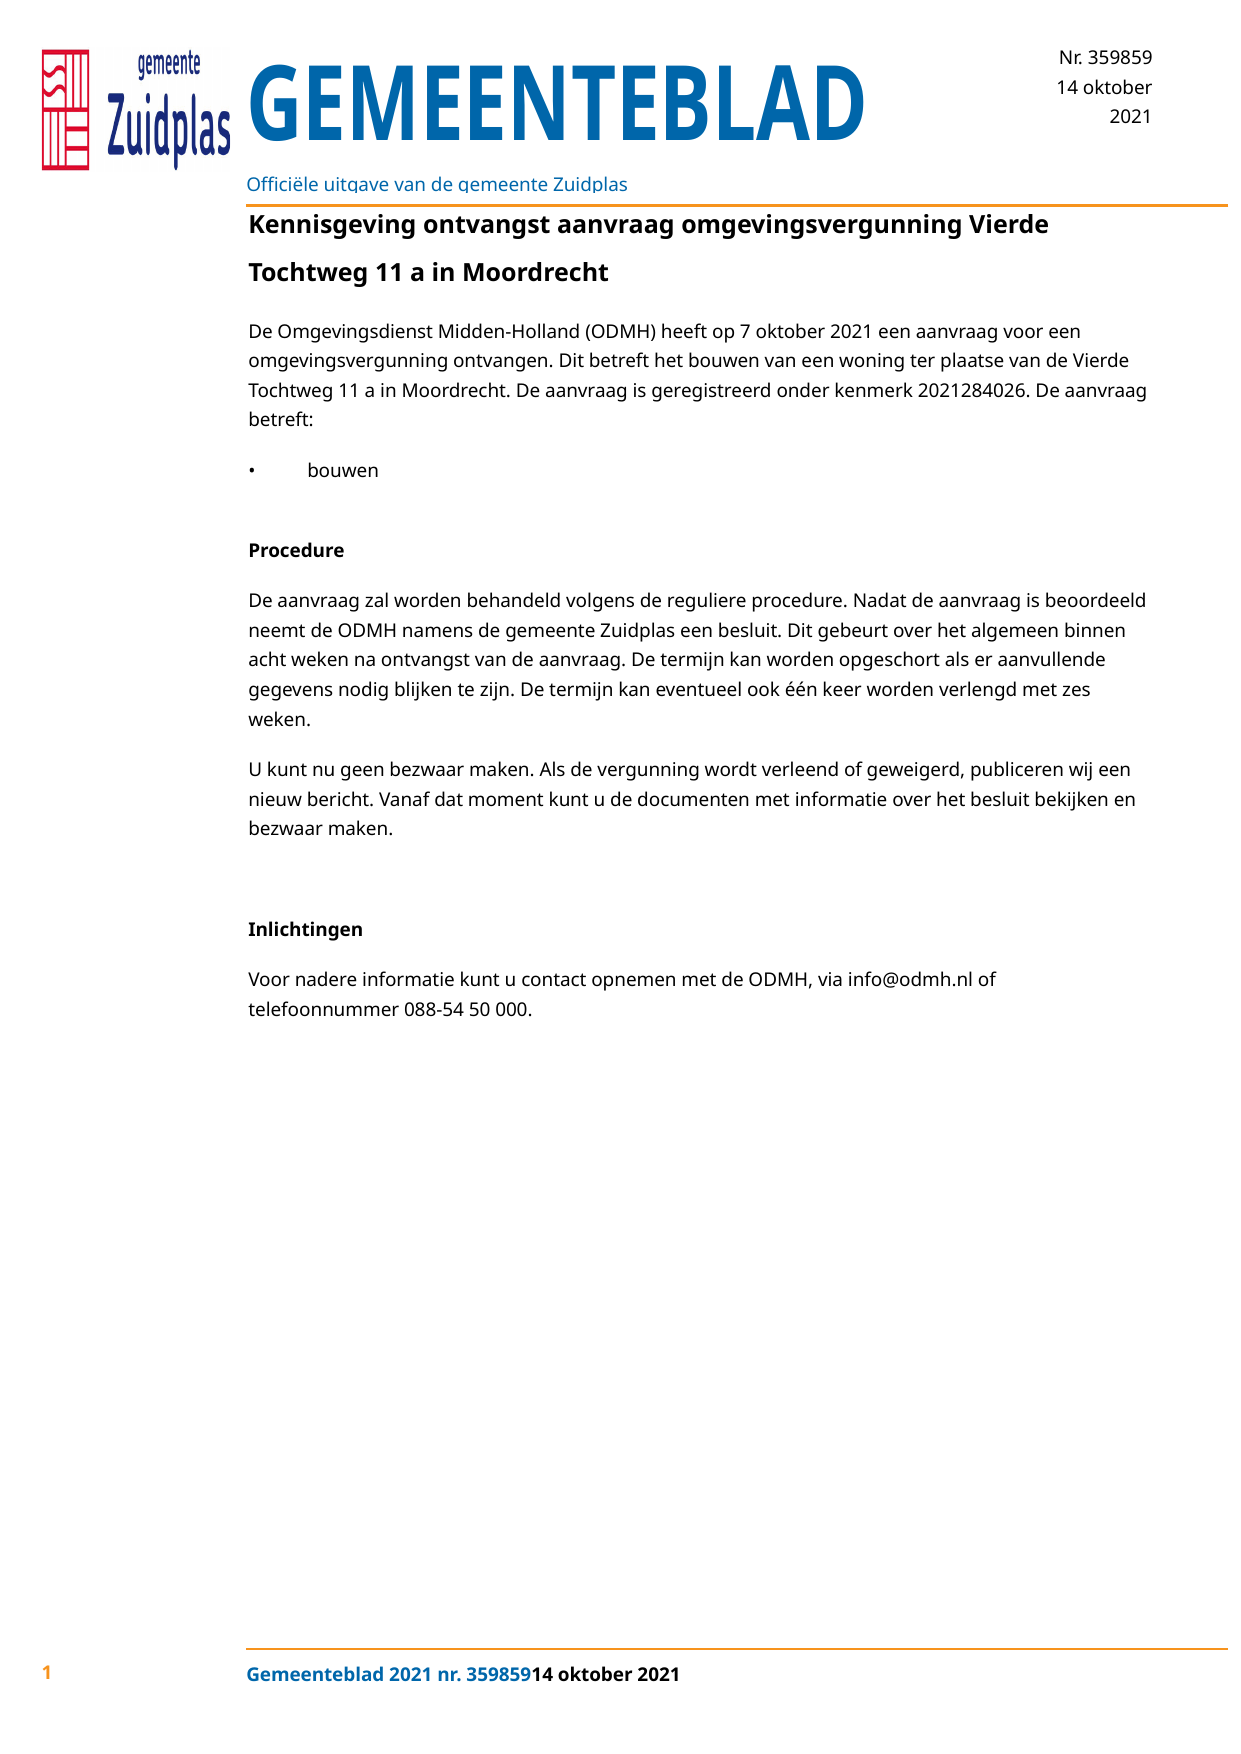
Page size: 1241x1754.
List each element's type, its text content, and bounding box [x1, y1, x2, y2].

text Kennisgeving ontvangst aanvraag omgevingsvergunning Vierde Tochtweg 11 a in Moordrecht [248, 207, 1152, 288]
text U kunt nu geen bezwaar maken. Als de vergunning wordt verleend of geweigerd, publiceren wij een nieuw bericht. Vanaf dat moment kunt u de documenten met informatie over het besluit bekijken en bezwaar maken. [248, 756, 1152, 841]
text Procedure [248, 537, 1152, 563]
picture [41, 47, 231, 172]
text De aanvraag zal worden behandeld volgens de reguliere procedure. Nadat de aanvraag is beoordeeld neemt de ODMH namens de gemeente Zuidplas een besluit. Dit gebeurt over het algemeen binnen acht weken na ontvangst van de aanvraag. De termijn kan worden opgeschort als er aanvullende gegevens nodig blijken te zijn. De termijn kan eventueel ook één keer worden verlengd met zes weken. [248, 587, 1152, 732]
text Inlichtingen [248, 916, 1152, 942]
list bouwen [248, 457, 1152, 483]
text De Omgevingsdienst Midden-Holland (ODMH) heeft op 7 oktober 2021 een aanvraag voor een omgevingsvergunning ontvangen. Dit betreft het bouwen van een woning ter plaatse van de Vierde Tochtweg 11 a in Moordrecht. De aanvraag is geregistreerd onder kenmerk 2021284026. De aanvraag betreft: [248, 318, 1152, 432]
text Voor nadere informatie kunt u contact opnemen met de ODMH, via info@odmh.nl of telefoonnummer 088-54 50 000. [248, 967, 1152, 1022]
